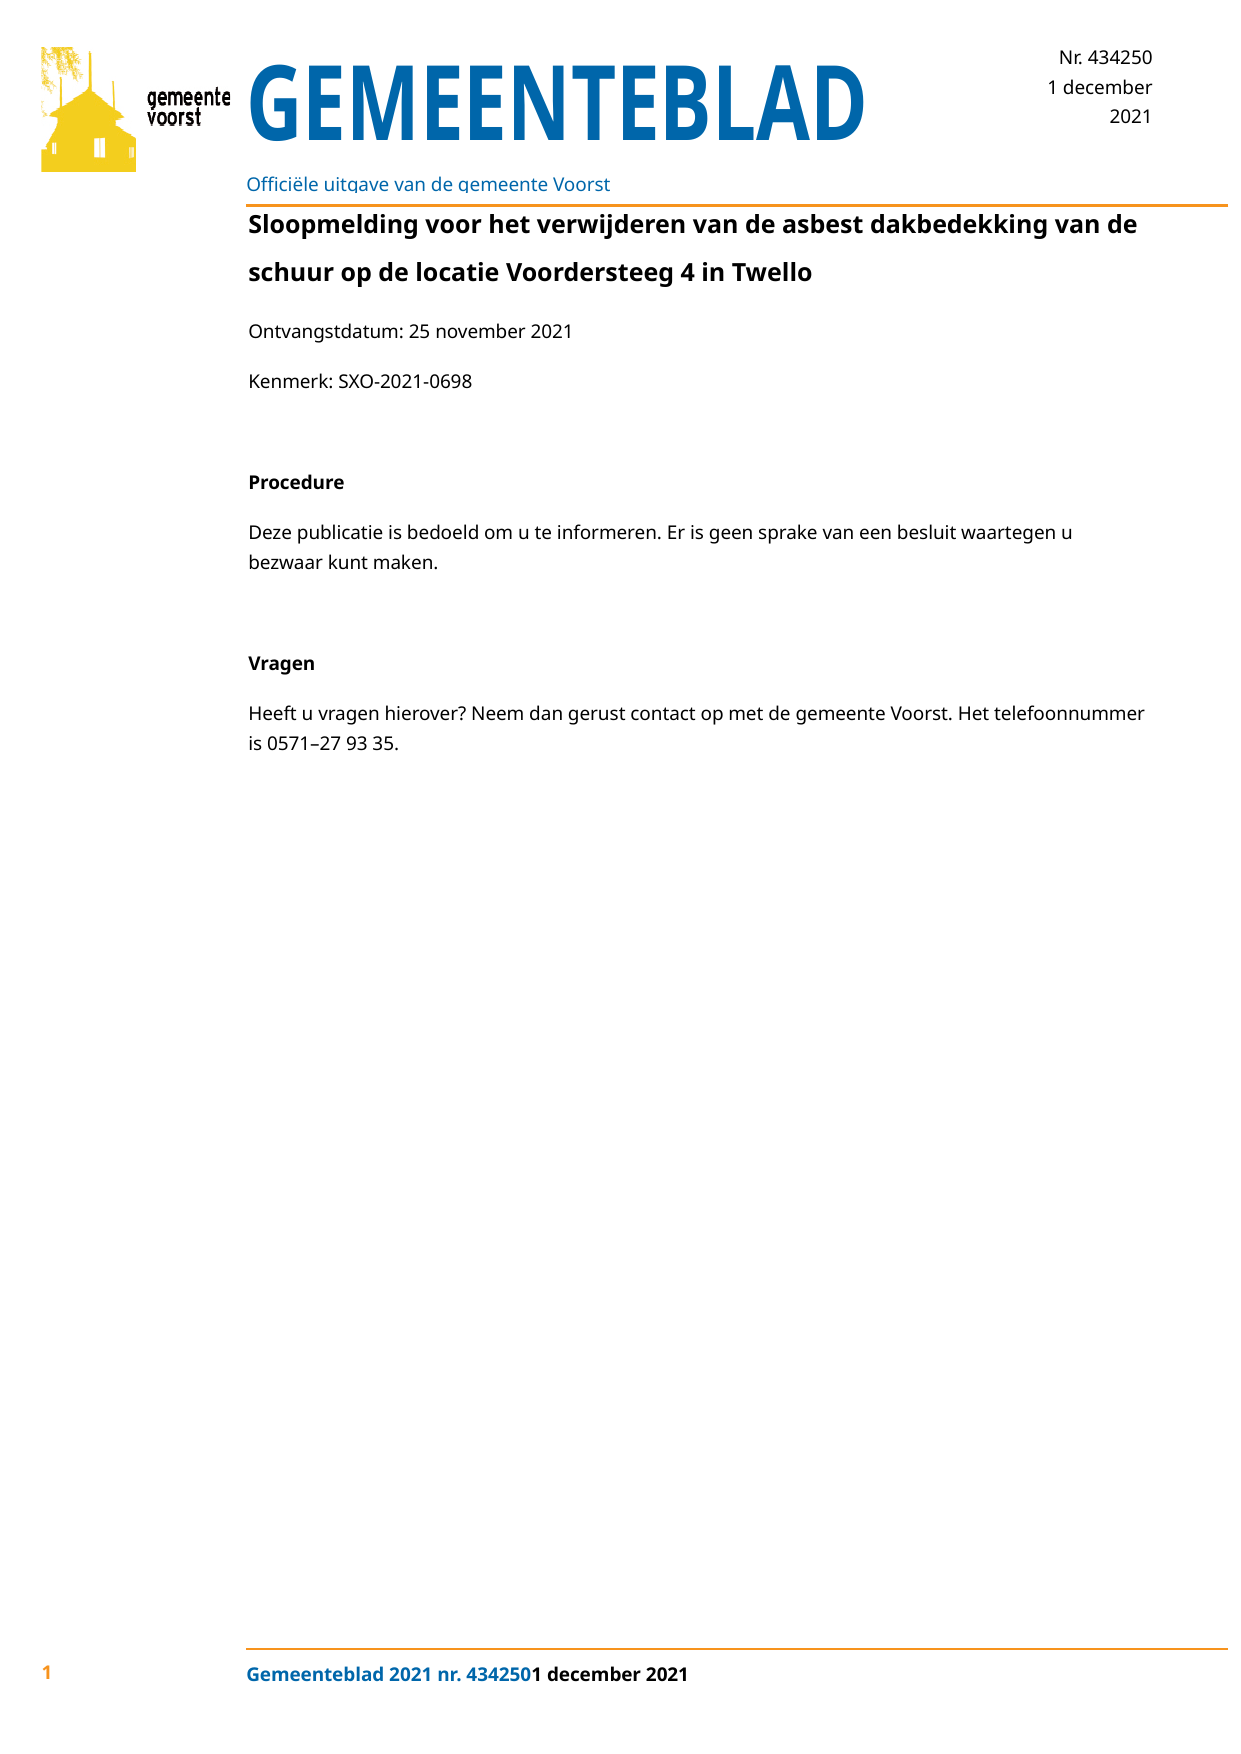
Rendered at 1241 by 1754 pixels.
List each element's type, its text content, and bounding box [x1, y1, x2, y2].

text Vragen [248, 650, 1152, 676]
picture [41, 47, 231, 172]
text Kenmerk: SXO-2021-0698 [248, 368, 1152, 394]
text Ontvangstdatum: 25 november 2021 [248, 318, 1152, 344]
text Procedure [248, 469, 1152, 495]
text Deze publicatie is bedoeld om u te informeren. Er is geen sprake van een besluit waartegen u bezwaar kunt maken. [248, 519, 1152, 575]
text Heeft u vragen hierover? Neem dan gerust contact op met de gemeente Voorst. Het telefoonnummer is 0571–27 93 35. [248, 700, 1152, 756]
text Sloopmelding voor het verwijderen van de asbest dakbedekking van de schuur op de locatie Voordersteeg 4 in Twello [248, 207, 1152, 288]
